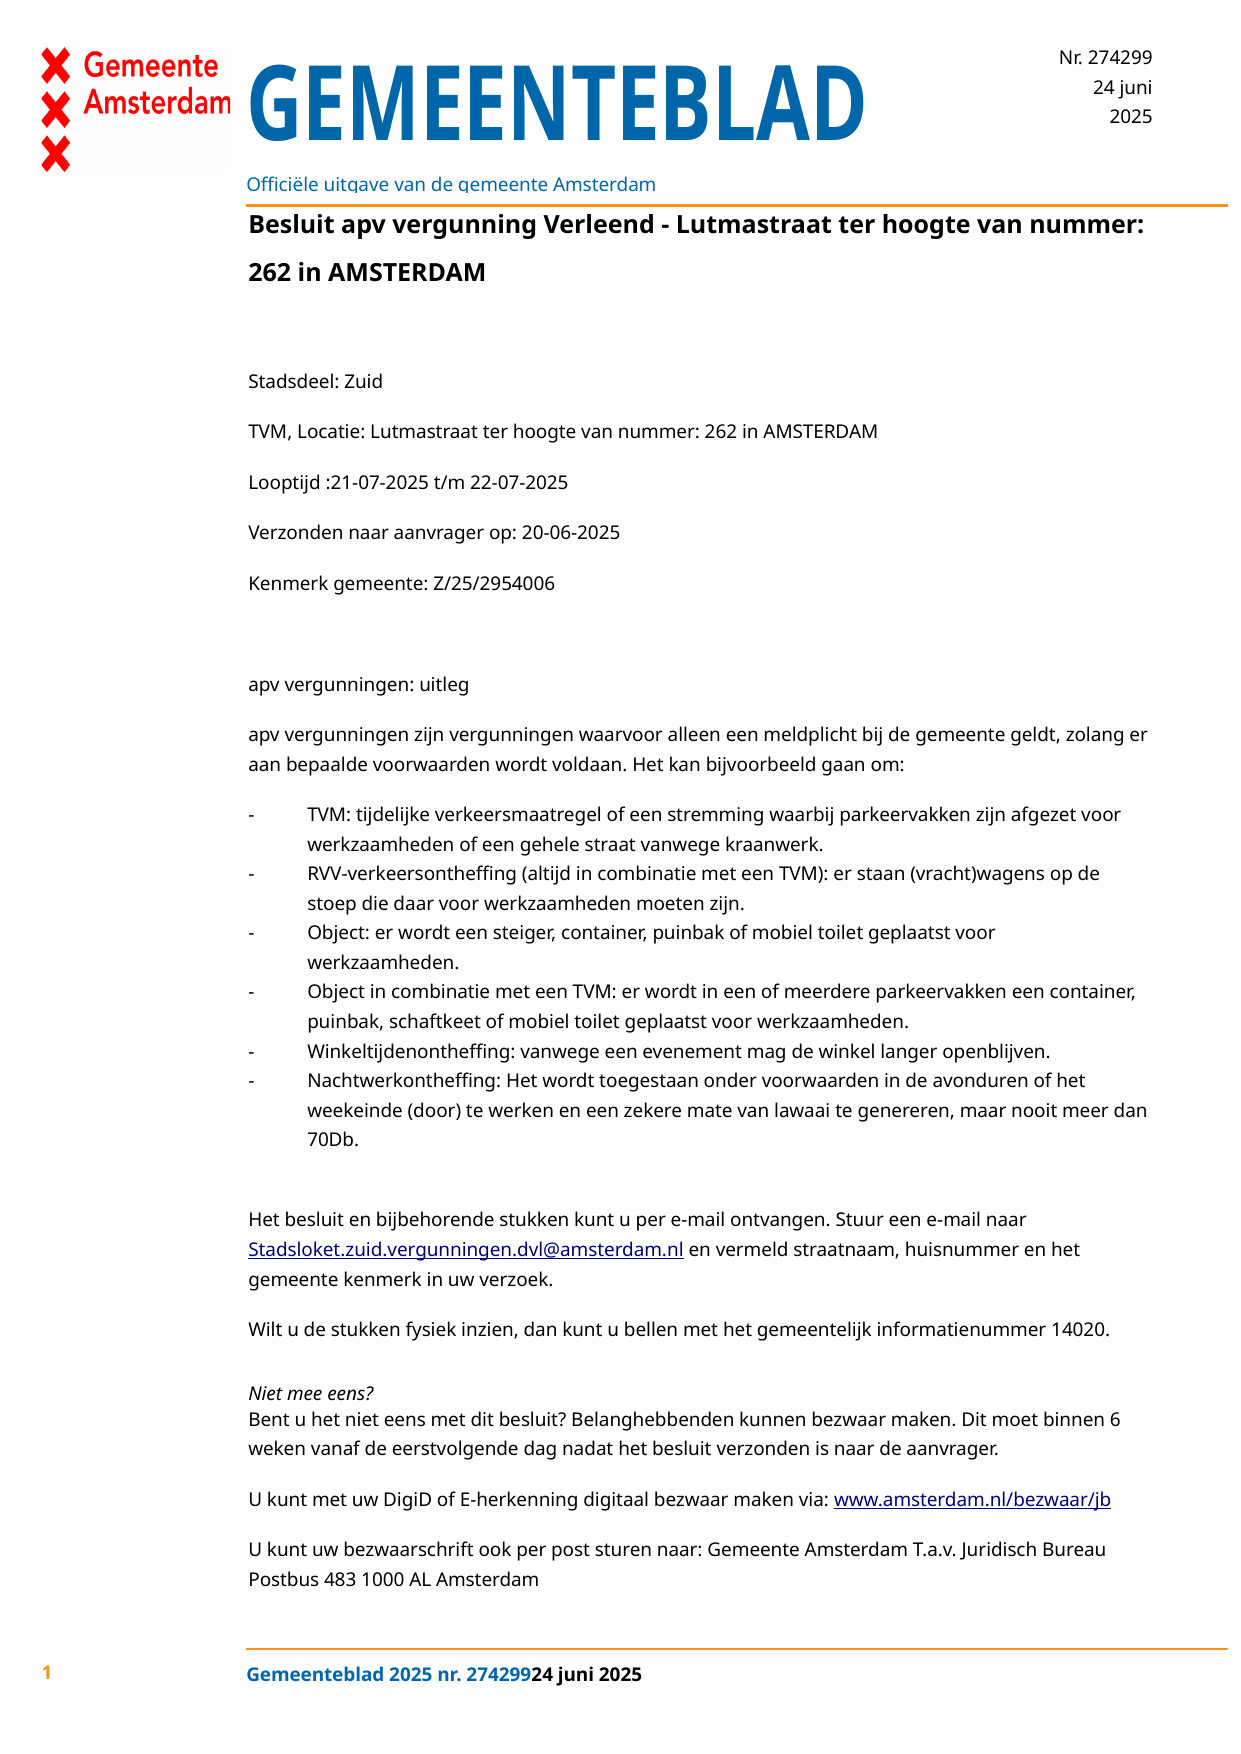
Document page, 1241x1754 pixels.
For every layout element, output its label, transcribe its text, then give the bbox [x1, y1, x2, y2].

list Winkeltijdenontheffing: vanwege een evenement mag de winkel langer openblijven. [248, 1038, 1152, 1064]
text apv vergunningen: uitleg [248, 671, 1152, 697]
text apv vergunningen zijn vergunningen waarvoor alleen een meldplicht bij de gemeente geldt, zolang er aan bepaalde voorwaarden wordt voldaan. Het kan bijvoorbeeld gaan om: [248, 721, 1152, 777]
text Wilt u de stukken fysiek inzien, dan kunt u bellen met het gemeentelijk informatienummer 14020. [248, 1316, 1152, 1342]
text TVM, Locatie: Lutmastraat ter hoogte van nummer: 262 in AMSTERDAM [248, 419, 1152, 444]
list TVM: tijdelijke verkeersmaatregel of een stremming waarbij parkeervakken zijn afgezet voor werkzaamheden of een gehele straat vanwege kraanwerk. [248, 801, 1152, 857]
text U kunt uw bezwaarschrift ook per post sturen naar: Gemeente Amsterdam T.a.v. Juridisch Bureau Postbus 483 1000 AL Amsterdam [248, 1536, 1152, 1592]
text Kenmerk gemeente: Z/25/2954006 [248, 570, 1152, 596]
text Besluit apv vergunning Verleend - Lutmastraat ter hoogte van nummer: 262 in AMSTERDAM [248, 207, 1152, 288]
text Niet mee eens? [248, 1380, 1152, 1406]
list Object: er wordt een steiger, container, puinbak of mobiel toilet geplaatst voor werkzaamheden. [248, 919, 1152, 975]
list Object in combinatie met een TVM: er wordt in een of meerdere parkeervakken een container, puinbak, schaftkeet of mobiel toilet geplaatst voor werkzaamheden. [248, 979, 1152, 1034]
list RVV-verkeersontheffing (altijd in combinatie met een TVM): er staan (vracht)wagens op de stoep die daar voor werkzaamheden moeten zijn. [248, 860, 1152, 916]
picture [41, 47, 231, 172]
text Verzonden naar aanvrager op: 20-06-2025 [248, 519, 1152, 545]
text Looptijd :21-07-2025 t/m 22-07-2025 [248, 469, 1152, 495]
text Stadsdeel: Zuid [248, 368, 1152, 394]
text U kunt met uw DigiD of E-herkenning digitaal bezwaar maken via: www.amsterdam.nl/bezwaar/jb [248, 1486, 1152, 1512]
text Het besluit en bijbehorende stukken kunt u per e-mail ontvangen. Stuur een e-mail naar Stadsloket.zuid.vergunningen.dvl@amsterdam.nl en vermeld straatnaam, huisnummer en het gemeente kenmerk in uw verzoek. [248, 1207, 1152, 1292]
list Nachtwerkontheffing: Het wordt toegestaan onder voorwaarden in de avonduren of het weekeinde (door) te werken en een zekere mate van lawaai te genereren, maar nooit meer dan 70Db. [248, 1067, 1152, 1152]
text Bent u het niet eens met dit besluit? Belanghebbenden kunnen bezwaar maken. Dit moet binnen 6 weken vanaf de eerstvolgende dag nadat het besluit verzonden is naar de aanvrager. [248, 1406, 1152, 1461]
